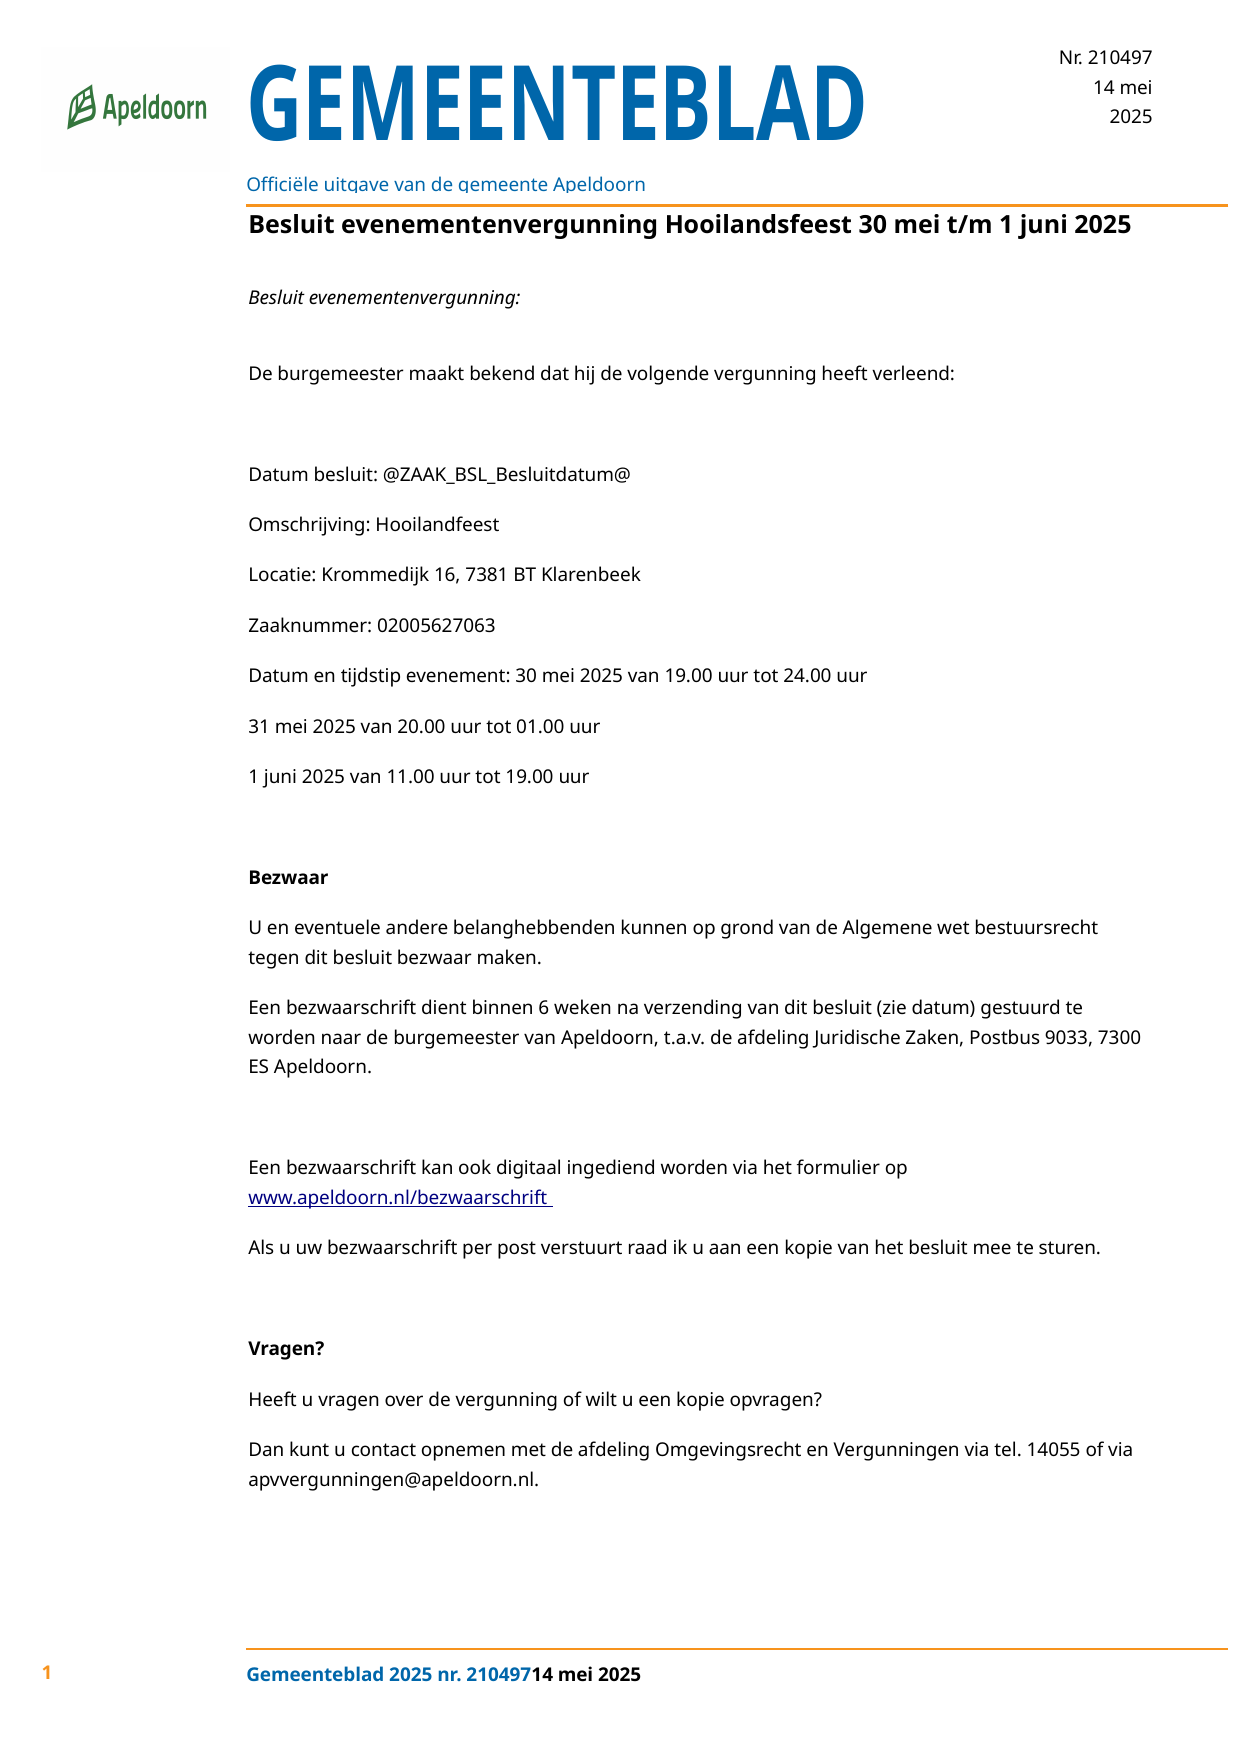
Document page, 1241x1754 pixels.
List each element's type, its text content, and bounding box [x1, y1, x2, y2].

text Als u uw bezwaarschrift per post verstuurt raad ik u aan een kopie van het besluit mee te sturen. [248, 1234, 1152, 1260]
text Locatie: Krommedijk 16, 7381 BT Klarenbeek [248, 562, 1152, 587]
text Een bezwaarschrift dient binnen 6 weken na verzending van dit besluit (zie datum) gestuurd te worden naar de burgemeester van Apeldoorn, t.a.v. de afdeling Juridische Zaken, Postbus 9033, 7300 ES Apeldoorn. [248, 994, 1152, 1079]
text 1 juni 2025 van 11.00 uur tot 19.00 uur [248, 763, 1152, 789]
text 31 mei 2025 van 20.00 uur tot 01.00 uur [248, 713, 1152, 739]
text U en eventuele andere belanghebbenden kunnen op grond van de Algemene wet bestuursrecht tegen dit besluit bezwaar maken. [248, 914, 1152, 970]
text Omschrijving: Hooilandfeest [248, 511, 1152, 537]
text Dan kunt u contact opnemen met de afdeling Omgevingsrecht en Vergunningen via tel. 14055 of via apvvergunningen@apeldoorn.nl. [248, 1436, 1152, 1492]
text De burgemeester maakt bekend dat hij de volgende vergunning heeft verleend: [248, 360, 1152, 386]
text Zaaknummer: 02005627063 [248, 612, 1152, 638]
text Heeft u vragen over de vergunning of wilt u een kopie opvragen? [248, 1386, 1152, 1412]
text Datum en tijdstip evenement: 30 mei 2025 van 19.00 uur tot 24.00 uur [248, 662, 1152, 688]
text Besluit evenementenvergunning Hooilandsfeest 30 mei t/m 1 juni 2025 [248, 207, 1152, 241]
text Datum besluit: @ZAAK_BSL_Besluitdatum@ [248, 461, 1152, 487]
picture [41, 47, 231, 172]
text Besluit evenementenvergunning: [248, 284, 1152, 309]
text Bezwaar [248, 864, 1152, 890]
text Een bezwaarschrift kan ook digitaal ingediend worden via het formulier op www.apeldoorn.nl/bezwaarschrift [248, 1154, 1152, 1210]
text Vragen? [248, 1335, 1152, 1361]
